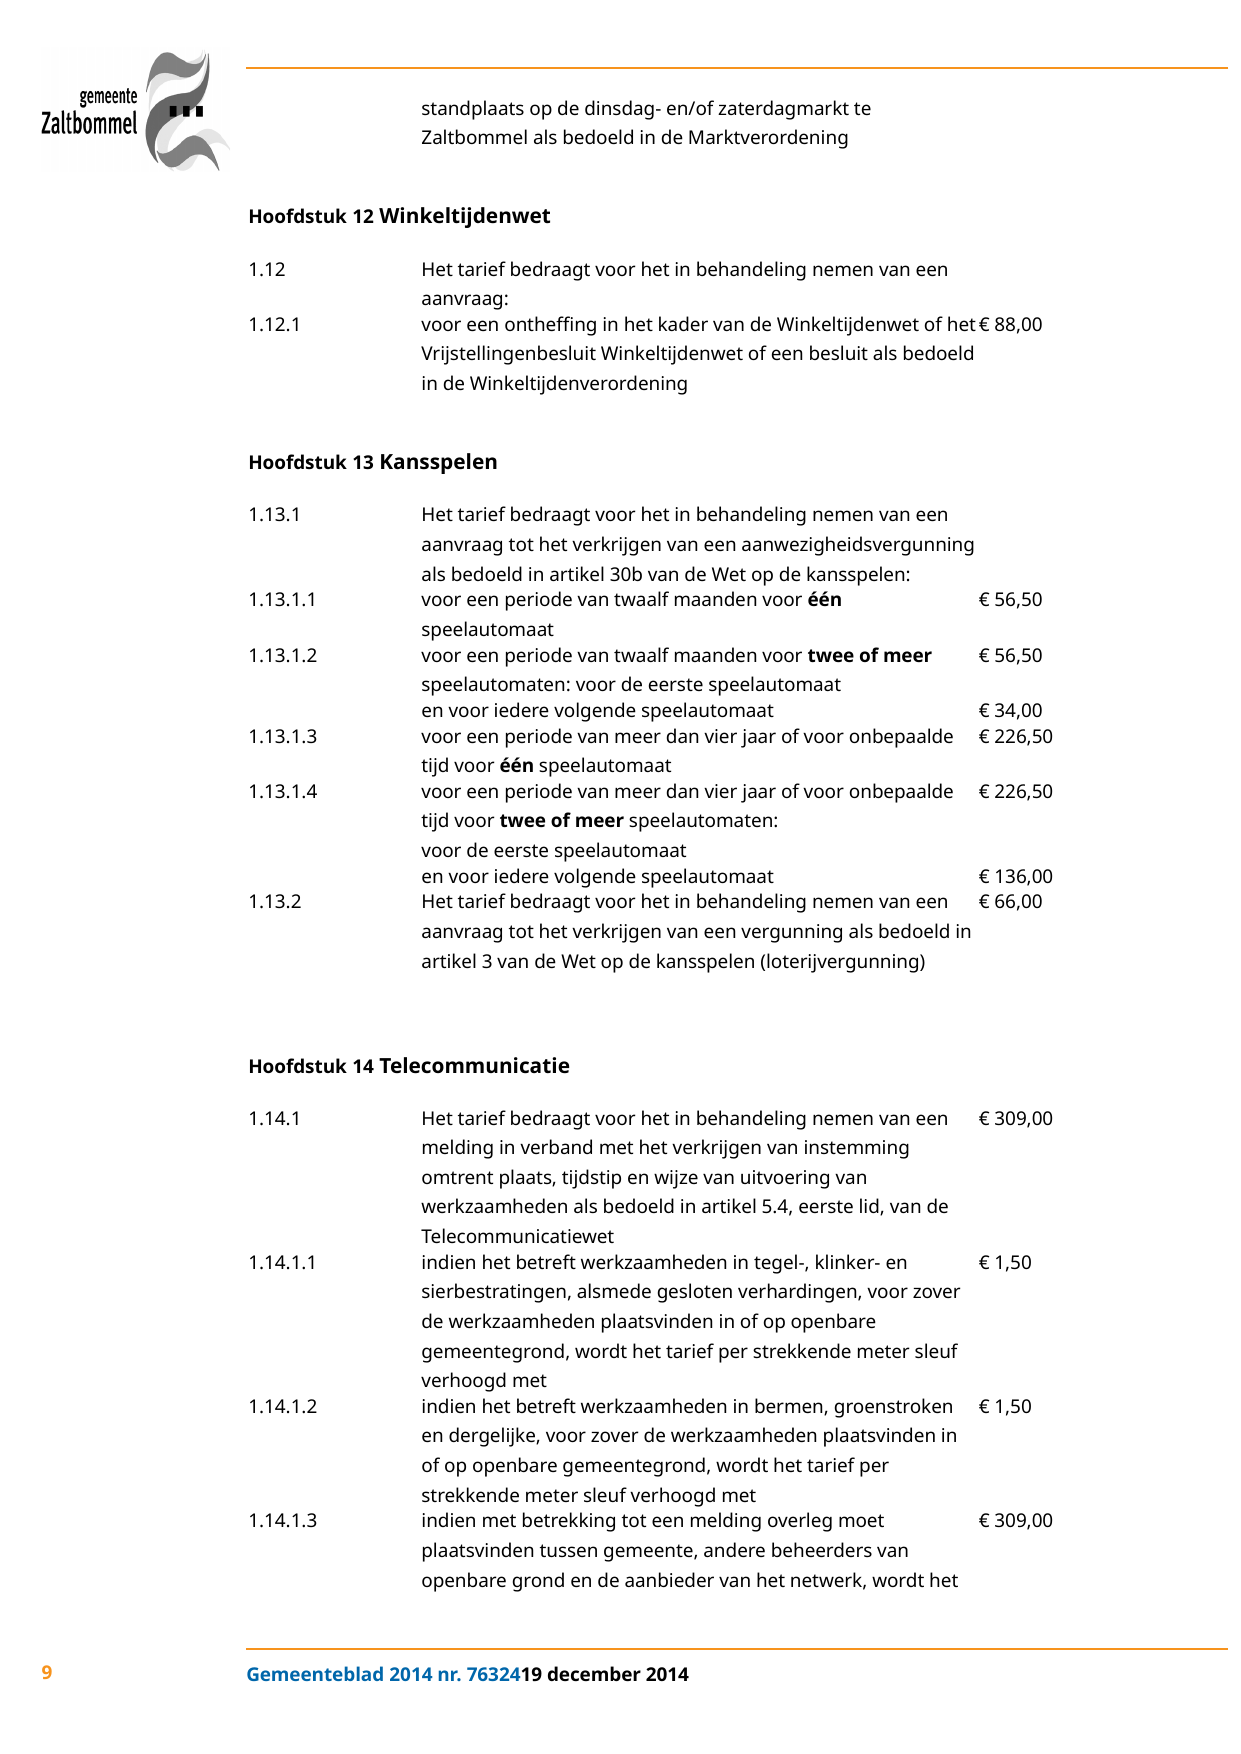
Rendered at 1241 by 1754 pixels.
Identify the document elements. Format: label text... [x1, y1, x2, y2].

table_cell voor een periode van meer dan vier jaar of voor onbepaalde tijd voor twee of meer speelautomaten: voor de eerste speelautomaat [421, 778, 978, 863]
table_cell € 56,50 [979, 586, 1152, 642]
table_cell € 66,00 [979, 889, 1152, 974]
table_cell indien met betrekking tot een melding overleg moet plaatsvinden tussen gemeente, andere beheerders van openbare grond en de aanbieder van het netwerk, wordt het [421, 1508, 978, 1592]
table_header Het tarief bedraagt voor het in behandeling nemen van een aanvraag tot het verkrijgen van een aanwezigheidsvergunning als bedoeld in artikel 30b van de Wet op de kansspelen: [421, 502, 978, 586]
table_cell 1.12.1 [248, 311, 421, 396]
table_header 1.14.1 [248, 1105, 421, 1249]
text Hoofdstuk 13 Kansspelen [248, 447, 1152, 476]
table_cell 1.13.1.4 [248, 778, 421, 863]
table_cell [979, 95, 1152, 150]
table_cell [248, 974, 421, 999]
table_cell 1.14.1.1 [248, 1249, 421, 1393]
table_cell voor een periode van twaalf maanden voor twee of meer speelautomaten: voor de eerste speelautomaat [421, 642, 978, 697]
table_cell € 136,00 [979, 863, 1152, 889]
table_cell [248, 863, 421, 889]
table_header 1.13.1 [248, 502, 421, 586]
table_header 1.12 [248, 256, 421, 311]
table_cell € 1,50 [979, 1249, 1152, 1393]
table_header € 309,00 [979, 1105, 1152, 1249]
table_header [979, 502, 1152, 586]
table_cell € 309,00 [979, 1508, 1152, 1592]
table_cell € 88,00 [979, 311, 1152, 396]
table_cell € 1,50 [979, 1393, 1152, 1508]
table_cell [421, 974, 978, 999]
table_cell voor een periode van meer dan vier jaar of voor onbepaalde tijd voor één speelautomaat [421, 723, 978, 778]
picture [41, 47, 231, 172]
table_cell voor een ontheffing in het kader van de Winkeltijdenwet of het Vrijstellingenbesluit Winkeltijdenwet of een besluit als bedoeld in de Winkeltijdenverordening [421, 311, 978, 396]
table_cell € 226,50 [979, 723, 1152, 778]
table_cell 1.13.1.3 [248, 723, 421, 778]
table_cell en voor iedere volgende speelautomaat [421, 697, 978, 723]
table_cell en voor iedere volgende speelautomaat [421, 863, 978, 889]
table_header [979, 256, 1152, 311]
table_cell 1.13.1.1 [248, 586, 421, 642]
table_cell 1.14.1.2 [248, 1393, 421, 1508]
table_cell 1.13.2 [248, 889, 421, 974]
table_cell indien het betreft werkzaamheden in bermen, groenstroken en dergelijke, voor zover de werkzaamheden plaatsvinden in of op openbare gemeentegrond, wordt het tarief per strekkende meter sleuf verhoogd met [421, 1393, 978, 1508]
table_cell indien het betreft werkzaamheden in tegel-, klinker- en sierbestratingen, alsmede gesloten verhardingen, voor zover de werkzaamheden plaatsvinden in of op openbare gemeentegrond, wordt het tarief per strekkende meter sleuf verhoogd met [421, 1249, 978, 1393]
table_cell € 226,50 [979, 778, 1152, 863]
table_cell 1.13.1.2 [248, 642, 421, 697]
table_cell Het tarief bedraagt voor het in behandeling nemen van een aanvraag tot het verkrijgen van een vergunning als bedoeld in artikel 3 van de Wet op de kansspelen (loterijvergunning) [421, 889, 978, 974]
table_cell [979, 974, 1152, 999]
table_cell voor een periode van twaalf maanden voor één speelautomaat [421, 586, 978, 642]
text Hoofdstuk 14 Telecommunicatie [248, 1051, 1152, 1079]
table_cell [248, 95, 421, 150]
table_cell [248, 697, 421, 723]
table_cell standplaats op de dinsdag- en/of zaterdagmarkt te Zaltbommel als bedoeld in de Marktverordening [421, 95, 978, 150]
table_cell € 56,50 [979, 642, 1152, 697]
table_header Het tarief bedraagt voor het in behandeling nemen van een melding in verband met het verkrijgen van instemming omtrent plaats, tijdstip en wijze van uitvoering van werkzaamheden als bedoeld in artikel 5.4, eerste lid, van de Telecommunicatiewet [421, 1105, 978, 1249]
table_cell € 34,00 [979, 697, 1152, 723]
table_header Het tarief bedraagt voor het in behandeling nemen van een aanvraag: [421, 256, 978, 311]
text Hoofdstuk 12 Winkeltijdenwet [248, 202, 1152, 230]
table_cell 1.14.1.3 [248, 1508, 421, 1592]
